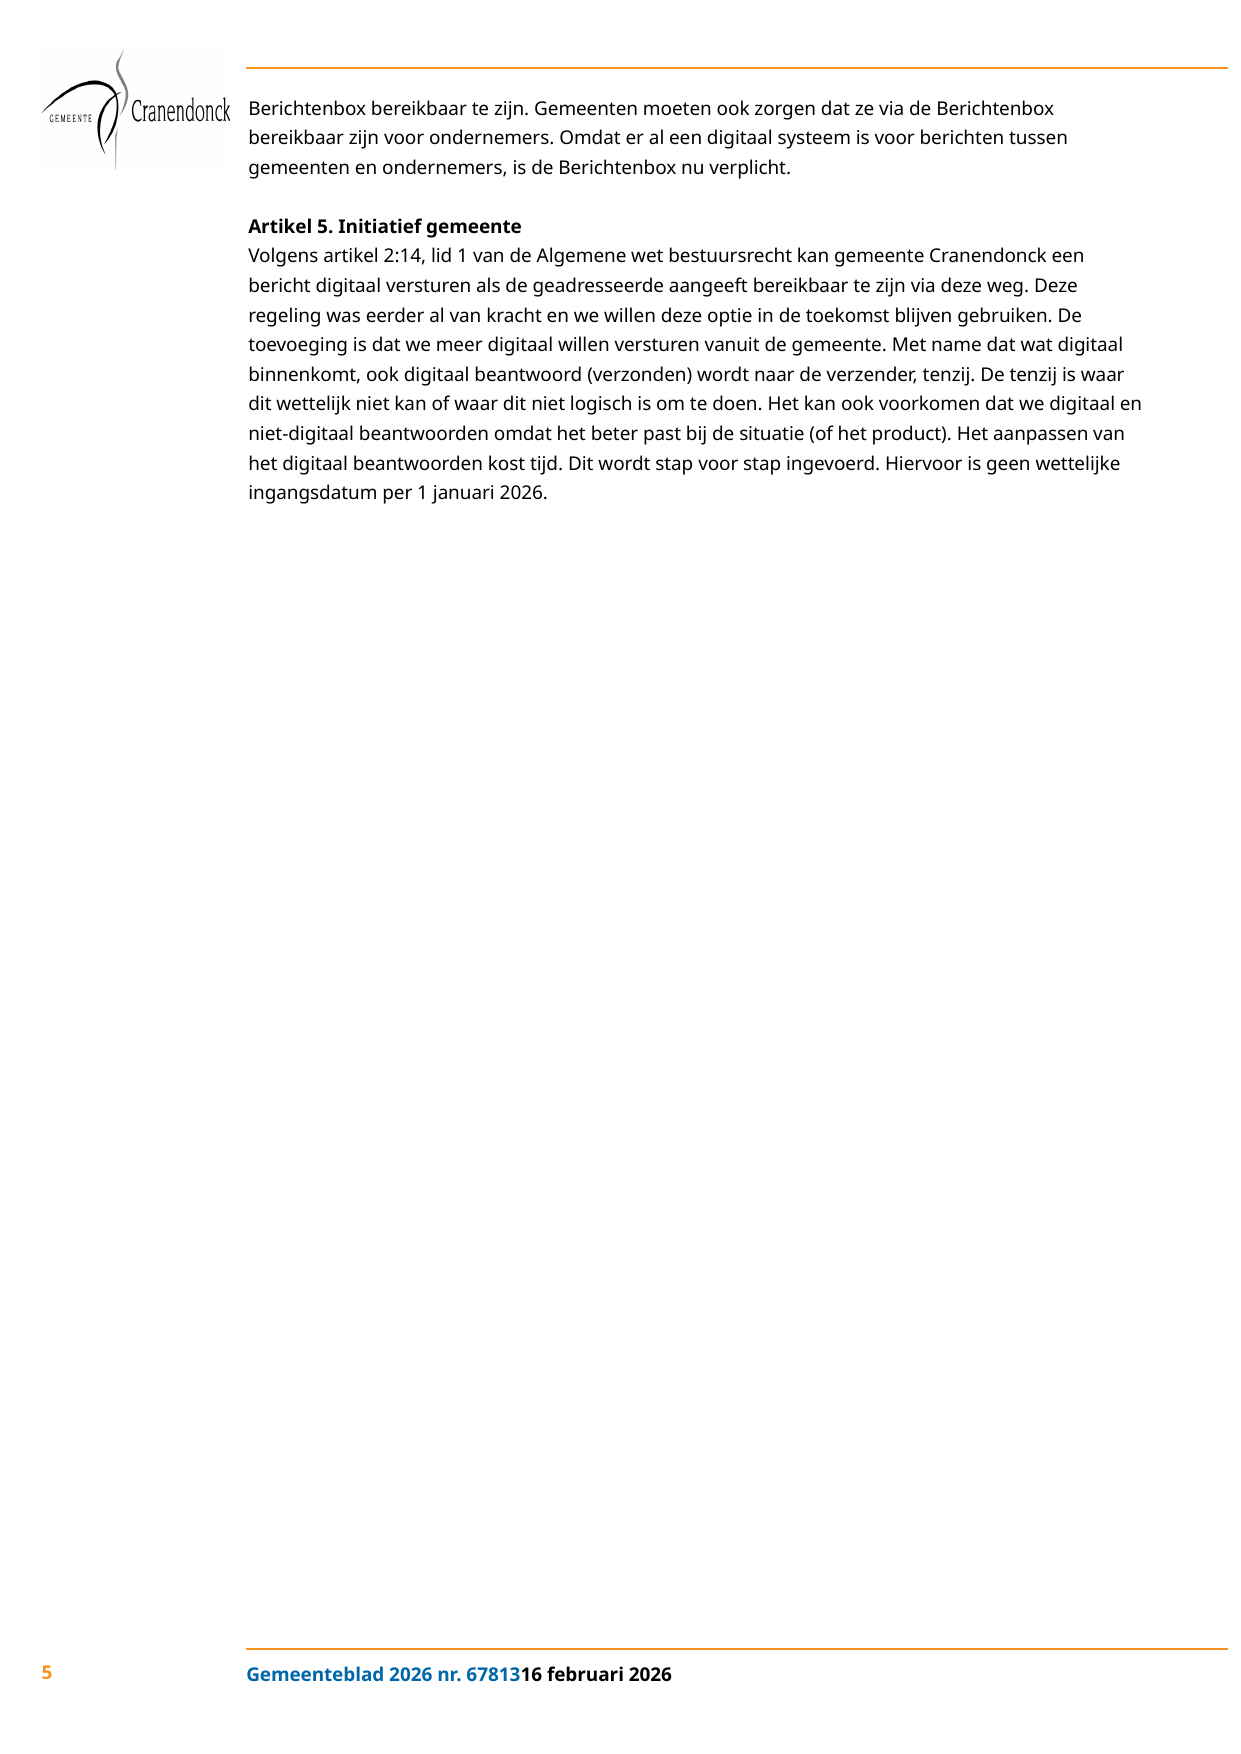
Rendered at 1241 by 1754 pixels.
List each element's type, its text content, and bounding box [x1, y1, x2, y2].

text Artikel 5. Initiatief gemeente [248, 213, 1152, 239]
picture [41, 47, 231, 172]
text Berichtenbox bereikbaar te zijn. Gemeenten moeten ook zorgen dat ze via de Berichtenbox bereikbaar zijn voor ondernemers. Omdat er al een digitaal systeem is voor berichten tussen gemeenten en ondernemers, is de Berichtenbox nu verplicht. [248, 95, 1152, 180]
text Volgens artikel 2:14, lid 1 van de Algemene wet bestuursrecht kan gemeente Cranendonck een bericht digitaal versturen als de geadresseerde aangeeft bereikbaar te zijn via deze weg. Deze regeling was eerder al van kracht en we willen deze optie in de toekomst blijven gebruiken. De toevoeging is dat we meer digitaal willen versturen vanuit de gemeente. Met name dat wat digitaal binnenkomt, ook digitaal beantwoord (verzonden) wordt naar de verzender, tenzij. De tenzij is waar dit wettelijk niet kan of waar dit niet logisch is om te doen. Het kan ook voorkomen dat we digitaal en niet-digitaal beantwoorden omdat het beter past bij de situatie (of het product). Het aanpassen van het digitaal beantwoorden kost tijd. Dit wordt stap voor stap ingevoerd. Hiervoor is geen wettelijke ingangsdatum per 1 januari 2026. [248, 243, 1152, 505]
